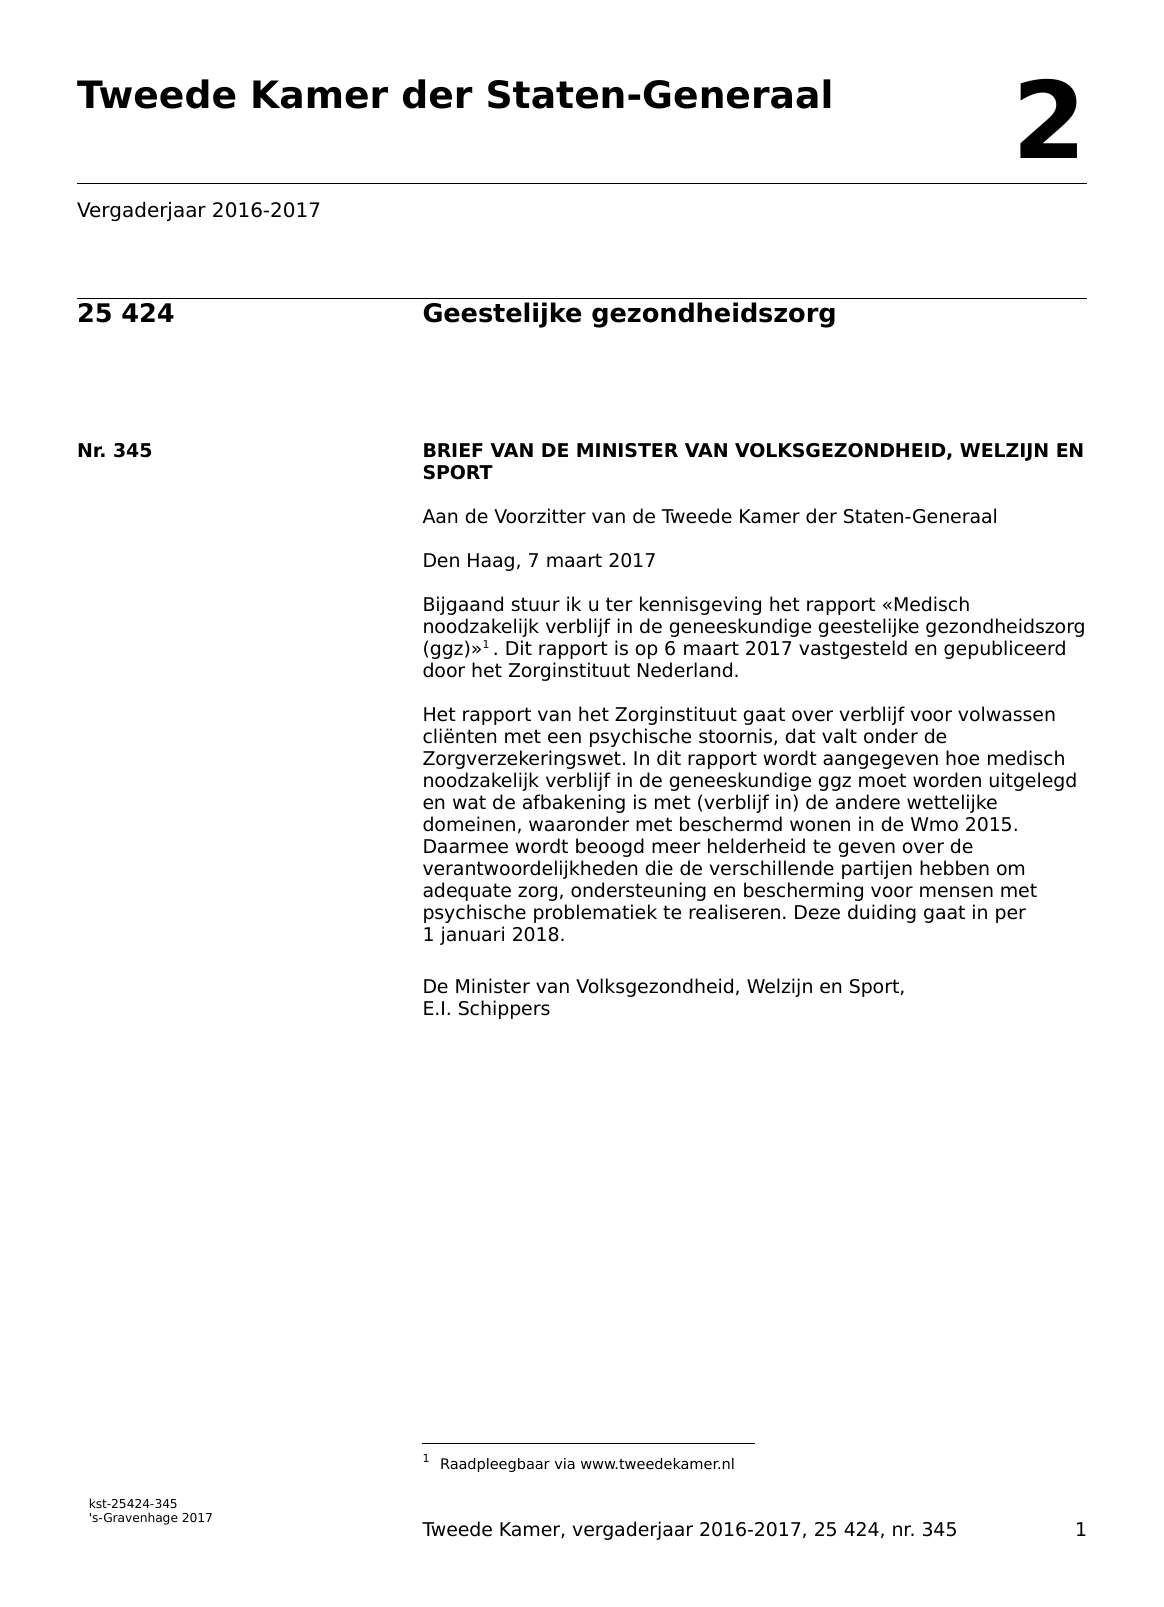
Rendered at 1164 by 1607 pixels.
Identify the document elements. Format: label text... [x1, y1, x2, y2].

table_header Tweede Kamer der Staten-Generaal [77, 59, 886, 183]
text De Minister van Volksgezondheid, Welzijn en Sport, E.I. Schippers [422, 976, 1087, 1020]
table_header 2 [886, 59, 1087, 183]
text Den Haag, 7 maart 2017 [422, 550, 1087, 572]
subtitle 25 424 Geestelijke gezondheidszorg [77, 299, 1087, 329]
text Bijgaand stuur ik u ter kennisgeving het rapport «Medisch noodzakelijk verblijf in de geneeskundige geestelijke gezondheidszorg (ggz)». Dit rapport is op 6 maart 2017 vastgesteld en gepubliceerd door het Zorginstituut Nederland. [422, 594, 1087, 682]
subtitle Nr. 345 BRIEF VAN DE MINISTER VAN VOLKSGEZONDHEID, WELZIJN EN SPORT [77, 440, 1087, 484]
text kst-25424-345 [88, 1497, 323, 1511]
text Raadpleegbaar via www.tweedekamer.nl [422, 1452, 1087, 1474]
text Aan de Voorzitter van de Tweede Kamer der Staten-Generaal [422, 506, 1087, 528]
table_cell Vergaderjaar 2016-2017 [77, 184, 1087, 298]
text 's-Gravenhage 2017 [88, 1511, 323, 1525]
text Het rapport van het Zorginstituut gaat over verblijf voor volwassen cliënten met een psychische stoornis, dat valt onder de Zorgverzekeringswet. In dit rapport wordt aangegeven hoe medisch noodzakelijk verblijf in de geneeskundige ggz moet worden uitgelegd en wat de afbakening is met (verblijf in) de andere wettelijke domeinen, waaronder met beschermd wonen in de Wmo 2015. Daarmee wordt beoogd meer helderheid te geven over de verantwoordelijkheden die de verschillende partijen hebben om adequate zorg, ondersteuning en bescherming voor mensen met psychische problematiek te realiseren. Deze duiding gaat in per 1 januari 2018. [422, 704, 1087, 946]
